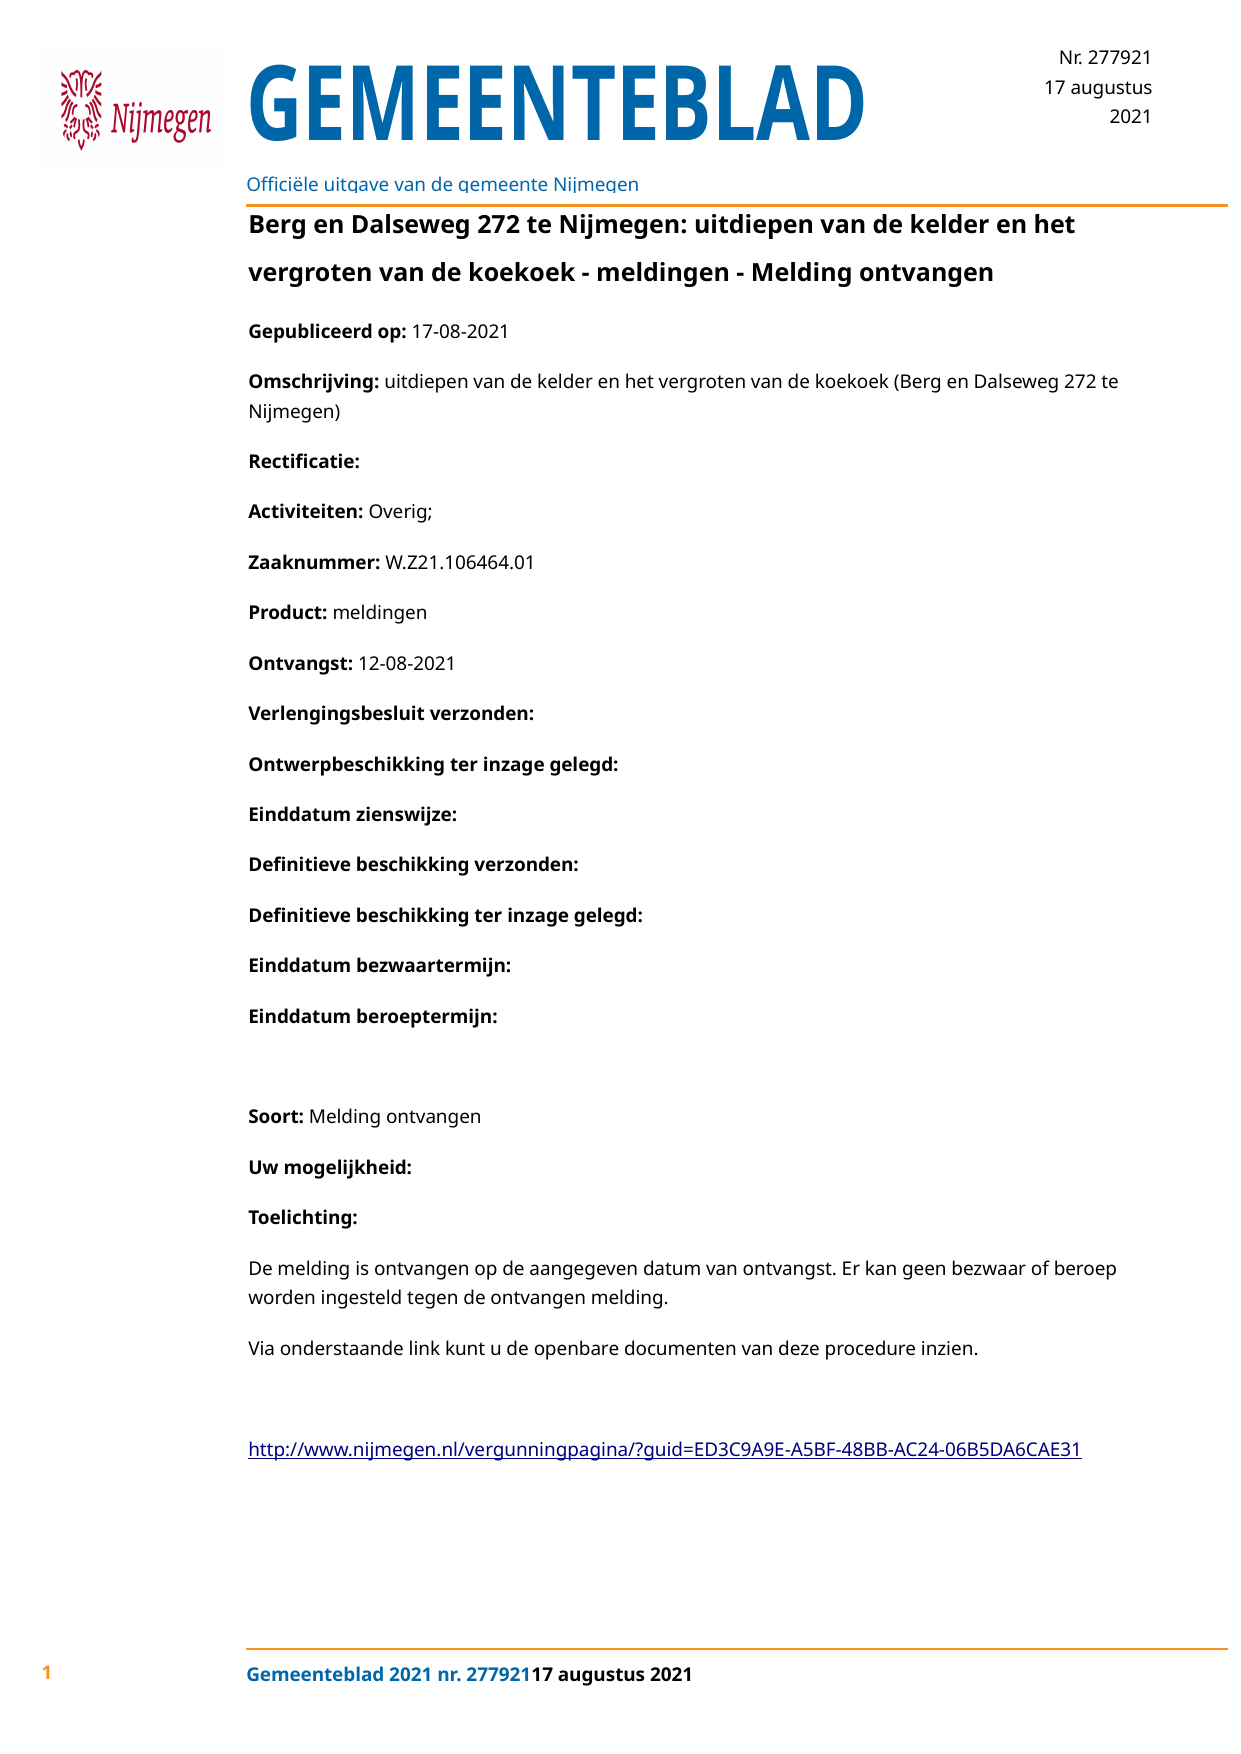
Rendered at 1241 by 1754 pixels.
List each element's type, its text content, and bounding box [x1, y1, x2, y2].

text Einddatum bezwaartermijn: [248, 952, 1152, 978]
text Via onderstaande link kunt u de openbare documenten van deze procedure inzien. [248, 1335, 1152, 1361]
text http://www.nijmegen.nl/vergunningpagina/?guid=ED3C9A9E-A5BF-48BB-AC24-06B5DA6CAE31 [248, 1436, 1152, 1462]
text Einddatum zienswijze: [248, 801, 1152, 827]
text Toelichting: [248, 1204, 1152, 1230]
picture [41, 47, 231, 172]
text Uw mogelijkheid: [248, 1154, 1152, 1180]
text Rectificatie: [248, 448, 1152, 474]
text Definitieve beschikking ter inzage gelegd: [248, 902, 1152, 928]
text Einddatum beroeptermijn: [248, 1003, 1152, 1029]
text Activiteiten: Overig; [248, 499, 1152, 524]
text Omschrijving: uitdiepen van de kelder en het vergroten van de koekoek (Berg en Dalseweg 272 te Nijmegen) [248, 368, 1152, 424]
text Ontvangst: 12-08-2021 [248, 650, 1152, 676]
text De melding is ontvangen op de aangegeven datum van ontvangst. Er kan geen bezwaar of beroep worden ingesteld tegen de ontvangen melding. [248, 1255, 1152, 1310]
text Definitieve beschikking verzonden: [248, 852, 1152, 877]
text Ontwerpbeschikking ter inzage gelegd: [248, 751, 1152, 777]
text Berg en Dalseweg 272 te Nijmegen: uitdiepen van de kelder en het vergroten van de koekoek - meldingen - Melding ontvangen [248, 207, 1152, 288]
text Verlengingsbesluit verzonden: [248, 700, 1152, 726]
text Soort: Melding ontvangen [248, 1104, 1152, 1129]
text Gepubliceerd op: 17-08-2021 [248, 318, 1152, 344]
text Product: meldingen [248, 599, 1152, 625]
text Zaaknummer: W.Z21.106464.01 [248, 549, 1152, 575]
